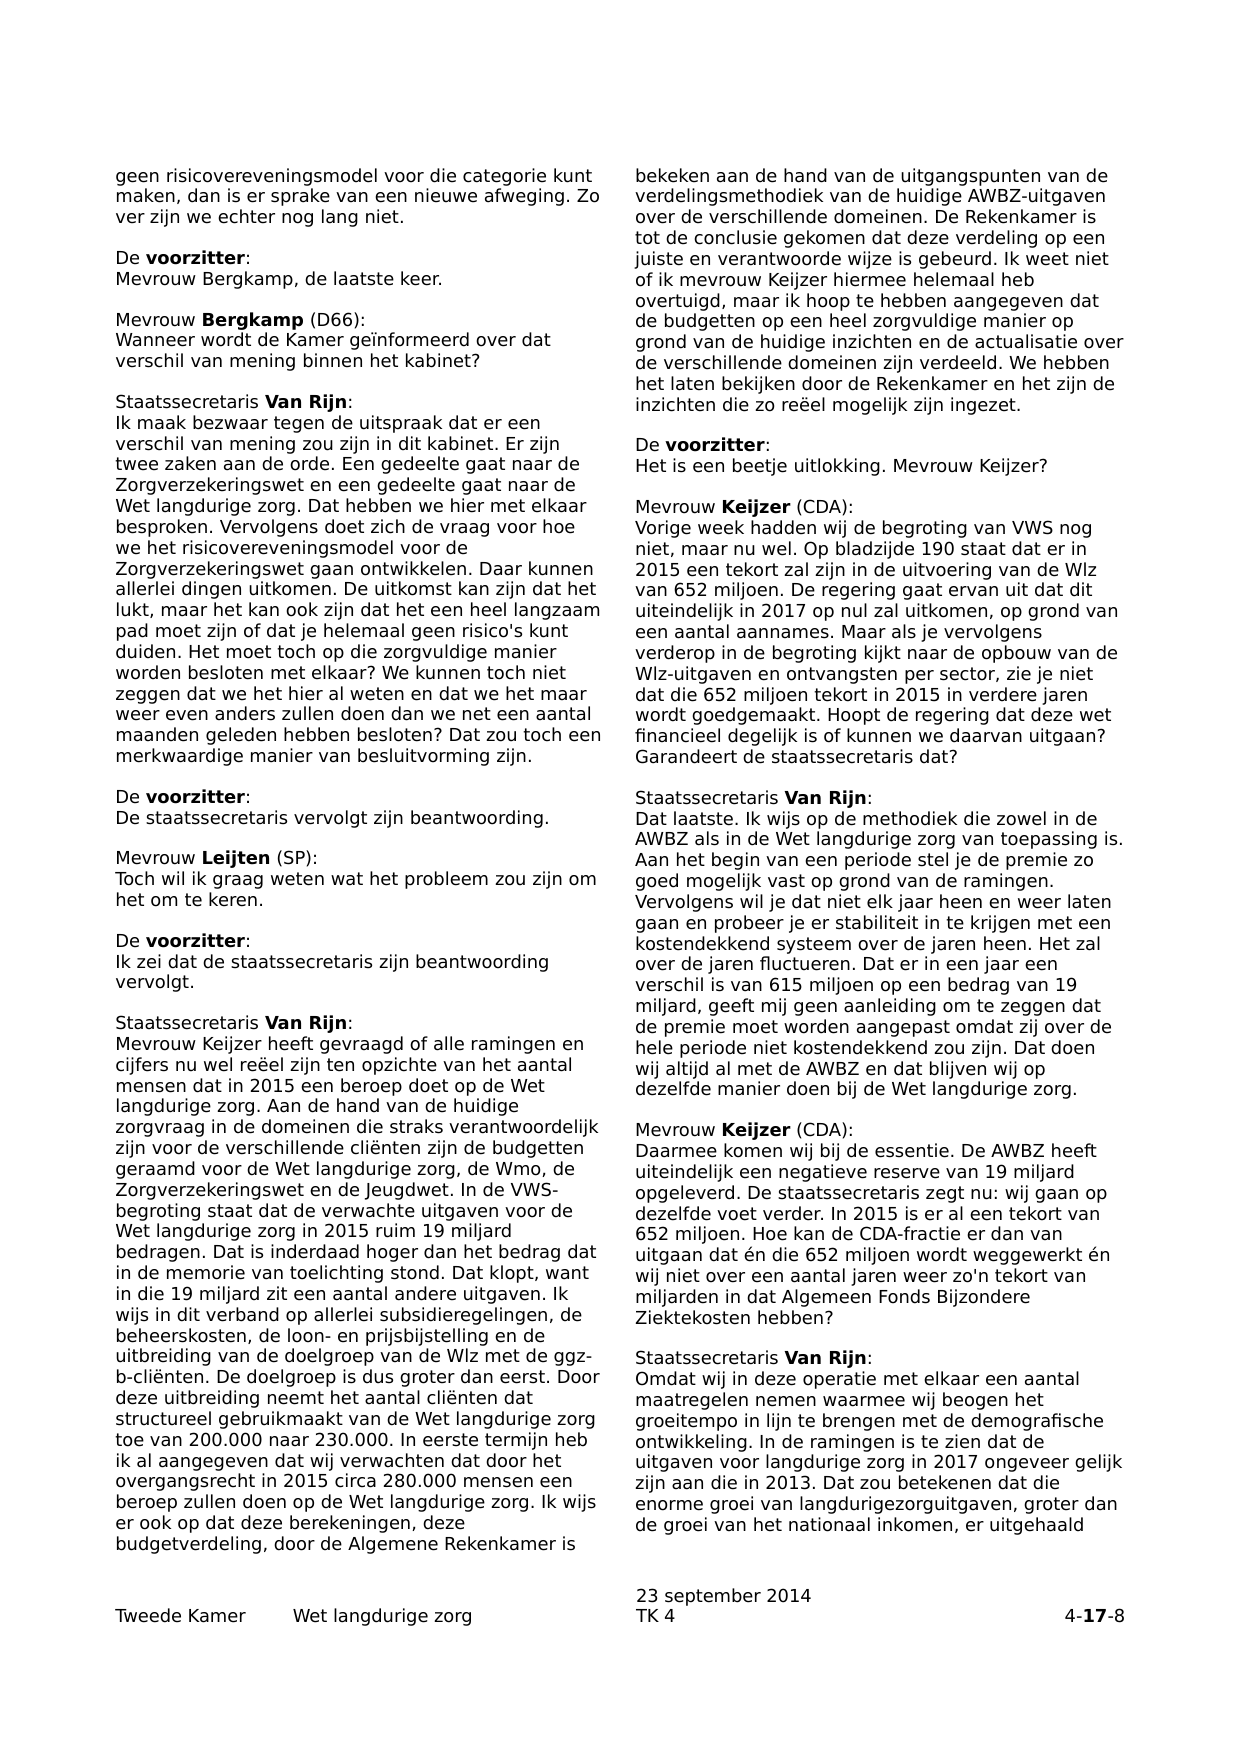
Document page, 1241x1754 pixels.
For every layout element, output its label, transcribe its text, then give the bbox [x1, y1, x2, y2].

text Ik zei dat de staatssecretaris zijn beantwoording vervolgt. [115, 951, 605, 993]
text Mevrouw Keijzer (CDA): [635, 497, 1125, 518]
text De voorzitter: [115, 787, 605, 807]
text De voorzitter: [115, 248, 605, 268]
text Mevrouw Keijzer heeft gevraagd of alle ramingen en cijfers nu wel reëel zijn ten opzichte van het aantal mensen dat in 2015 een beroep doet op de Wet langdurige zorg. Aan de hand van de huidige zorgvraag in de domeinen die straks verantwoordelijk zijn voor de verschillende cliënten zijn de budgetten geraamd voor de Wet langdurige zorg, de Wmo, de Zorgverzekeringswet en de Jeugdwet. In de VWS-begroting staat dat de verwachte uitgaven voor de Wet langdurige zorg in 2015 ruim 19 miljard bedragen. Dat is inderdaad hoger dan het bedrag dat in de memorie van toelichting stond. Dat klopt, want in die 19 miljard zit een aantal andere uitgaven. Ik wijs in dit verband op allerlei subsidieregelingen, de beheerskosten, de loon- en prijsbijstelling en de uitbreiding van de doelgroep van de Wlz met de ggz-b-cliënten. De doelgroep is dus groter dan eerst. Door deze uitbreiding neemt het aantal cliënten dat structureel gebruikmaakt van de Wet langdurige zorg toe van 200.000 naar 230.000. In eerste termijn heb ik al aangegeven dat wij verwachten dat door het overgangsrecht in 2015 circa 280.000 mensen een beroep zullen doen op de Wet langdurige zorg. Ik wijs er ook op dat deze berekeningen, deze budgetverdeling, door de Algemene Rekenkamer is [115, 1034, 605, 1554]
text De staatssecretaris vervolgt zijn beantwoording. [115, 807, 605, 828]
text Mevrouw Bergkamp, de laatste keer. [115, 268, 605, 289]
text Vorige week hadden wij de begroting van VWS nog niet, maar nu wel. Op bladzijde 190 staat dat er in 2015 een tekort zal zijn in de uitvoering van de Wlz van 652 miljoen. De regering gaat ervan uit dat dit uiteindelijk in 2017 op nul zal uitkomen, op grond van een aantal aannames. Maar als je vervolgens verderop in de begroting kijkt naar de opbouw van de Wlz-uitgaven en ontvangsten per sector, zie je niet dat die 652 miljoen tekort in 2015 in verdere jaren wordt goedgemaakt. Hoopt de regering dat deze wet financieel degelijk is of kunnen we daarvan uitgaan? Garandeert de staatssecretaris dat? [635, 518, 1125, 768]
text Omdat wij in deze operatie met elkaar een aantal maatregelen nemen waarmee wij beogen het groeitempo in lijn te brengen met de demografische ontwikkeling. In de ramingen is te zien dat de uitgaven voor langdurige zorg in 2017 ongeveer gelijk zijn aan die in 2013. Dat zou betekenen dat die enorme groei van langdurigezorguitgaven, groter dan de groei van het nationaal inkomen, er uitgehaald [635, 1369, 1125, 1536]
text Het is een beetje uitlokking. Mevrouw Keijzer? [635, 456, 1125, 477]
text Staatssecretaris Van Rijn: [115, 1013, 605, 1034]
text De voorzitter: [115, 931, 605, 951]
text bekeken aan de hand van de uitgangspunten van de verdelingsmethodiek van de huidige AWBZ-uitgaven over de verschillende domeinen. De Rekenkamer is tot de conclusie gekomen dat deze verdeling op een juiste en verantwoorde wijze is gebeurd. Ik weet niet of ik mevrouw Keijzer hiermee helemaal heb overtuigd, maar ik hoop te hebben aangegeven dat de budgetten op een heel zorgvuldige manier op grond van de huidige inzichten en de actualisatie over de verschillende domeinen zijn verdeeld. We hebben het laten bekijken door de Rekenkamer en het zijn de inzichten die zo reëel mogelijk zijn ingezet. [635, 165, 1125, 415]
text Wanneer wordt de Kamer geïnformeerd over dat verschil van mening binnen het kabinet? [115, 330, 605, 372]
text Staatssecretaris Van Rijn: [635, 1348, 1125, 1369]
text Staatssecretaris Van Rijn: [115, 392, 605, 412]
text Ik maak bezwaar tegen de uitspraak dat er een verschil van mening zou zijn in dit kabinet. Er zijn twee zaken aan de orde. Een gedeelte gaat naar de Zorgverzekeringswet en een gedeelte gaat naar de Wet langdurige zorg. Dat hebben we hier met elkaar besproken. Vervolgens doet zich de vraag voor hoe we het risicovereveningsmodel voor de Zorgverzekeringswet gaan ontwikkelen. Daar kunnen allerlei dingen uitkomen. De uitkomst kan zijn dat het lukt, maar het kan ook zijn dat het een heel langzaam pad moet zijn of dat je helemaal geen risico's kunt duiden. Het moet toch op die zorgvuldige manier worden besloten met elkaar? We kunnen toch niet zeggen dat we het hier al weten en dat we het maar weer even anders zullen doen dan we net een aantal maanden geleden hebben besloten? Dat zou toch een merkwaardige manier van besluitvorming zijn. [115, 412, 605, 767]
text Mevrouw Keijzer (CDA): [635, 1120, 1125, 1141]
text Staatssecretaris Van Rijn: [635, 788, 1125, 808]
text Mevrouw Leijten (SP): [115, 848, 605, 869]
text Daarmee komen wij bij de essentie. De AWBZ heeft uiteindelijk een negatieve reserve van 19 miljard opgeleverd. De staatssecretaris zegt nu: wij gaan op dezelfde voet verder. In 2015 is er al een tekort van 652 miljoen. Hoe kan de CDA-fractie er dan van uitgaan dat én die 652 miljoen wordt weggewerkt én wij niet over een aantal jaren weer zo'n tekort van miljarden in dat Algemeen Fonds Bijzondere Ziektekosten hebben? [635, 1141, 1125, 1328]
text Toch wil ik graag weten wat het probleem zou zijn om het om te keren. [115, 869, 605, 911]
text Mevrouw Bergkamp (D66): [115, 309, 605, 330]
text De voorzitter: [635, 435, 1125, 456]
text geen risicovereveningsmodel voor die categorie kunt maken, dan is er sprake van een nieuwe afweging. Zo ver zijn we echter nog lang niet. [115, 165, 605, 228]
text Dat laatste. Ik wijs op de methodiek die zowel in de AWBZ als in de Wet langdurige zorg van toepassing is. Aan het begin van een periode stel je de premie zo goed mogelijk vast op grond van de ramingen. Vervolgens wil je dat niet elk jaar heen en weer laten gaan en probeer je er stabiliteit in te krijgen met een kostendekkend systeem over de jaren heen. Het zal over de jaren fluctueren. Dat er in een jaar een verschil is van 615 miljoen op een bedrag van 19 miljard, geeft mij geen aanleiding om te zeggen dat de premie moet worden aangepast omdat zij over de hele periode niet kostendekkend zou zijn. Dat doen wij altijd al met de AWBZ en dat blijven wij op dezelfde manier doen bij de Wet langdurige zorg. [635, 808, 1125, 1100]
